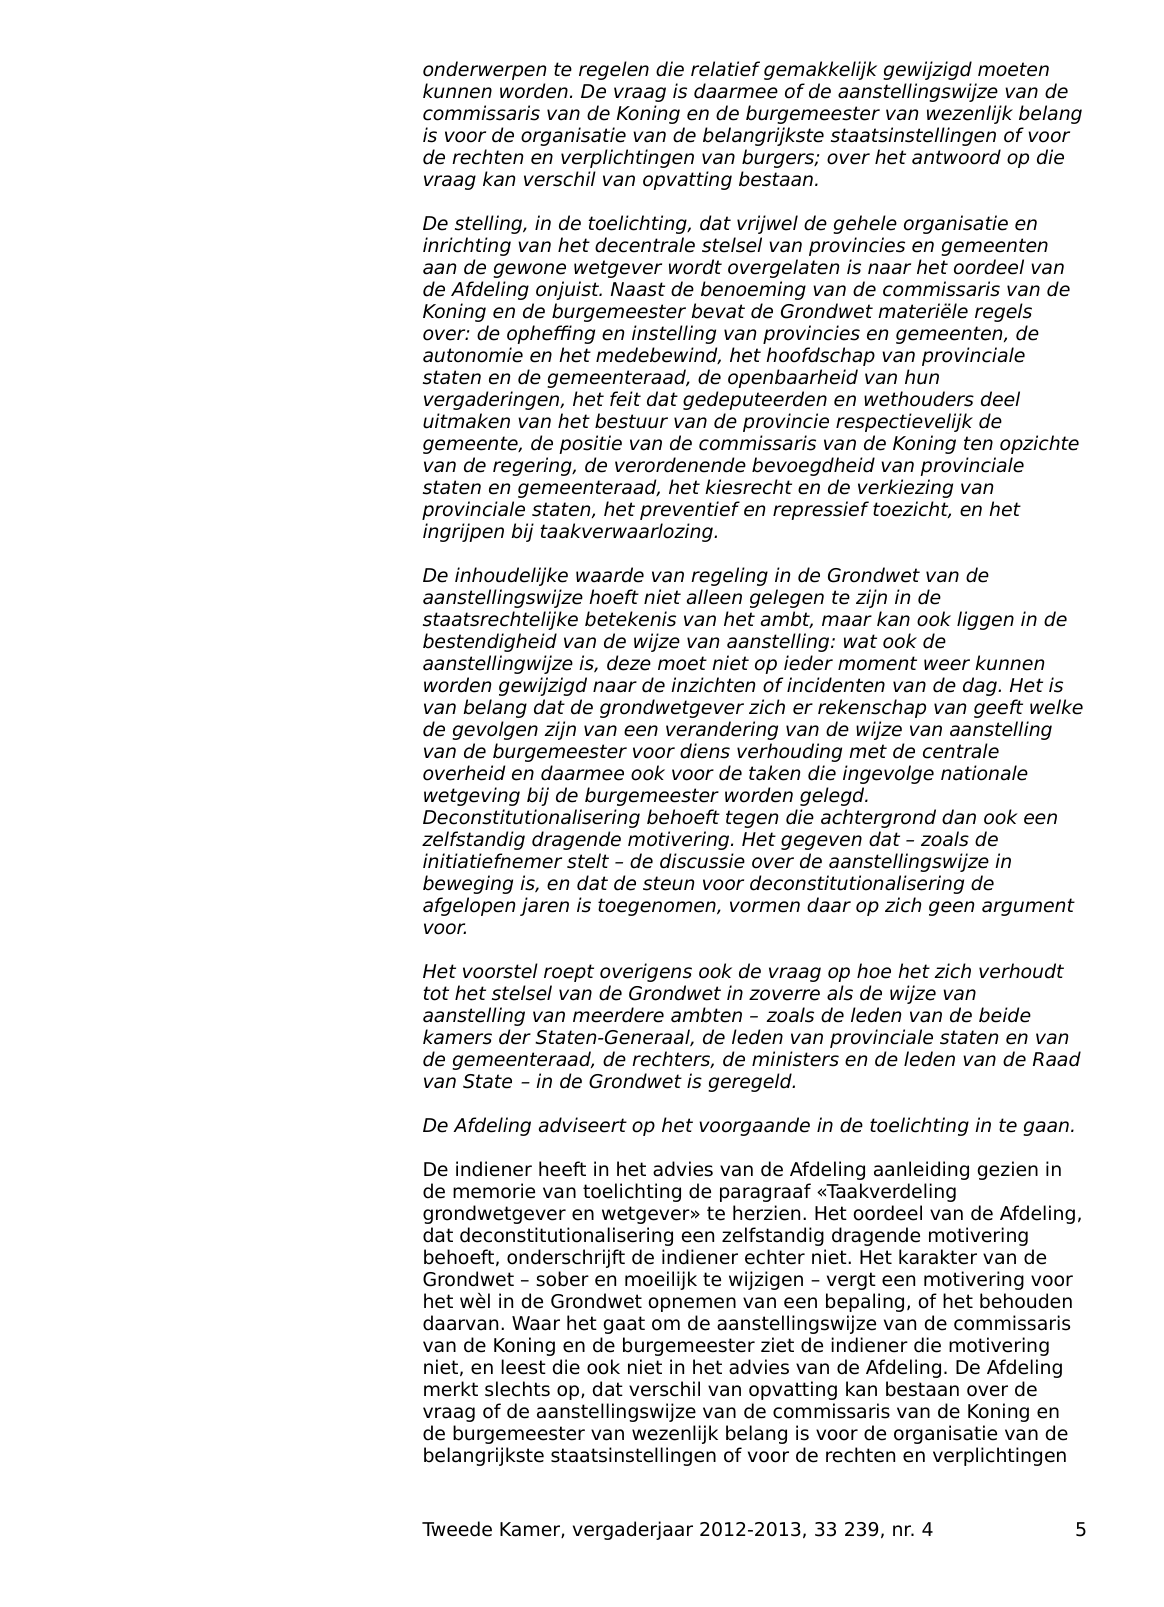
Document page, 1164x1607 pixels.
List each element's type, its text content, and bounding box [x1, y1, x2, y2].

text De indiener heeft in het advies van de Afdeling aanleiding gezien in de memorie van toelichting de paragraaf «Taakverdeling grondwetgever en wetgever» te herzien. Het oordeel van de Afdeling, dat deconstitutionalisering een zelfstandig dragende motivering behoeft, onderschrijft de indiener echter niet. Het karakter van de Grondwet – sober en moeilijk te wijzigen – vergt een motivering voor het wèl in de Grondwet opnemen van een bepaling, of het behouden daarvan. Waar het gaat om de aanstellingswijze van de commissaris van de Koning en de burgemeester ziet de indiener die motivering niet, en leest die ook niet in het advies van de Afdeling. De Afdeling merkt slechts op, dat verschil van opvatting kan bestaan over de vraag of de aanstellingswijze van de commissaris van de Koning en de burgemeester van wezenlijk belang is voor de organisatie van de belangrijkste staatsinstellingen of voor de rechten en verplichtingen [422, 1159, 1087, 1467]
text De stelling, in de toelichting, dat vrijwel de gehele organisatie en inrichting van het decentrale stelsel van provincies en gemeenten aan de gewone wetgever wordt overgelaten is naar het oordeel van de Afdeling onjuist. Naast de benoeming van de commissaris van de Koning en de burgemeester bevat de Grondwet materiële regels over: de opheffing en instelling van provincies en gemeenten, de autonomie en het medebewind, het hoofdschap van provinciale staten en de gemeenteraad, de openbaarheid van hun vergaderingen, het feit dat gedeputeerden en wethouders deel uitmaken van het bestuur van de provincie respectievelijk de gemeente, de positie van de commissaris van de Koning ten opzichte van de regering, de verordenende bevoegdheid van provinciale staten en gemeenteraad, het kiesrecht en de verkiezing van provinciale staten, het preventief en repressief toezicht, en het ingrijpen bij taakverwaarlozing. [422, 213, 1087, 543]
text De Afdeling adviseert op het voorgaande in de toelichting in te gaan. [422, 1115, 1087, 1137]
text onderwerpen te regelen die relatief gemakkelijk gewijzigd moeten kunnen worden. De vraag is daarmee of de aanstellingswijze van de commissaris van de Koning en de burgemeester van wezenlijk belang is voor de organisatie van de belangrijkste staatsinstellingen of voor de rechten en verplichtingen van burgers; over het antwoord op die vraag kan verschil van opvatting bestaan. [422, 59, 1087, 191]
text Het voorstel roept overigens ook de vraag op hoe het zich verhoudt tot het stelsel van de Grondwet in zoverre als de wijze van aanstelling van meerdere ambten – zoals de leden van de beide kamers der Staten-Generaal, de leden van provinciale staten en van de gemeenteraad, de rechters, de ministers en de leden van de Raad van State – in de Grondwet is geregeld. [422, 961, 1087, 1093]
text De inhoudelijke waarde van regeling in de Grondwet van de aanstellingswijze hoeft niet alleen gelegen te zijn in de staatsrechtelijke betekenis van het ambt, maar kan ook liggen in de bestendigheid van de wijze van aanstelling: wat ook de aanstellingwijze is, deze moet niet op ieder moment weer kunnen worden gewijzigd naar de inzichten of incidenten van de dag. Het is van belang dat de grondwetgever zich er rekenschap van geeft welke de gevolgen zijn van een verandering van de wijze van aanstelling van de burgemeester voor diens verhouding met de centrale overheid en daarmee ook voor de taken die ingevolge nationale wetgeving bij de burgemeester worden gelegd. Deconstitutionalisering behoeft tegen die achtergrond dan ook een zelfstandig dragende motivering. Het gegeven dat – zoals de initiatiefnemer stelt – de discussie over de aanstellingswijze in beweging is, en dat de steun voor deconstitutionalisering de afgelopen jaren is toegenomen, vormen daar op zich geen argument voor. [422, 565, 1087, 939]
